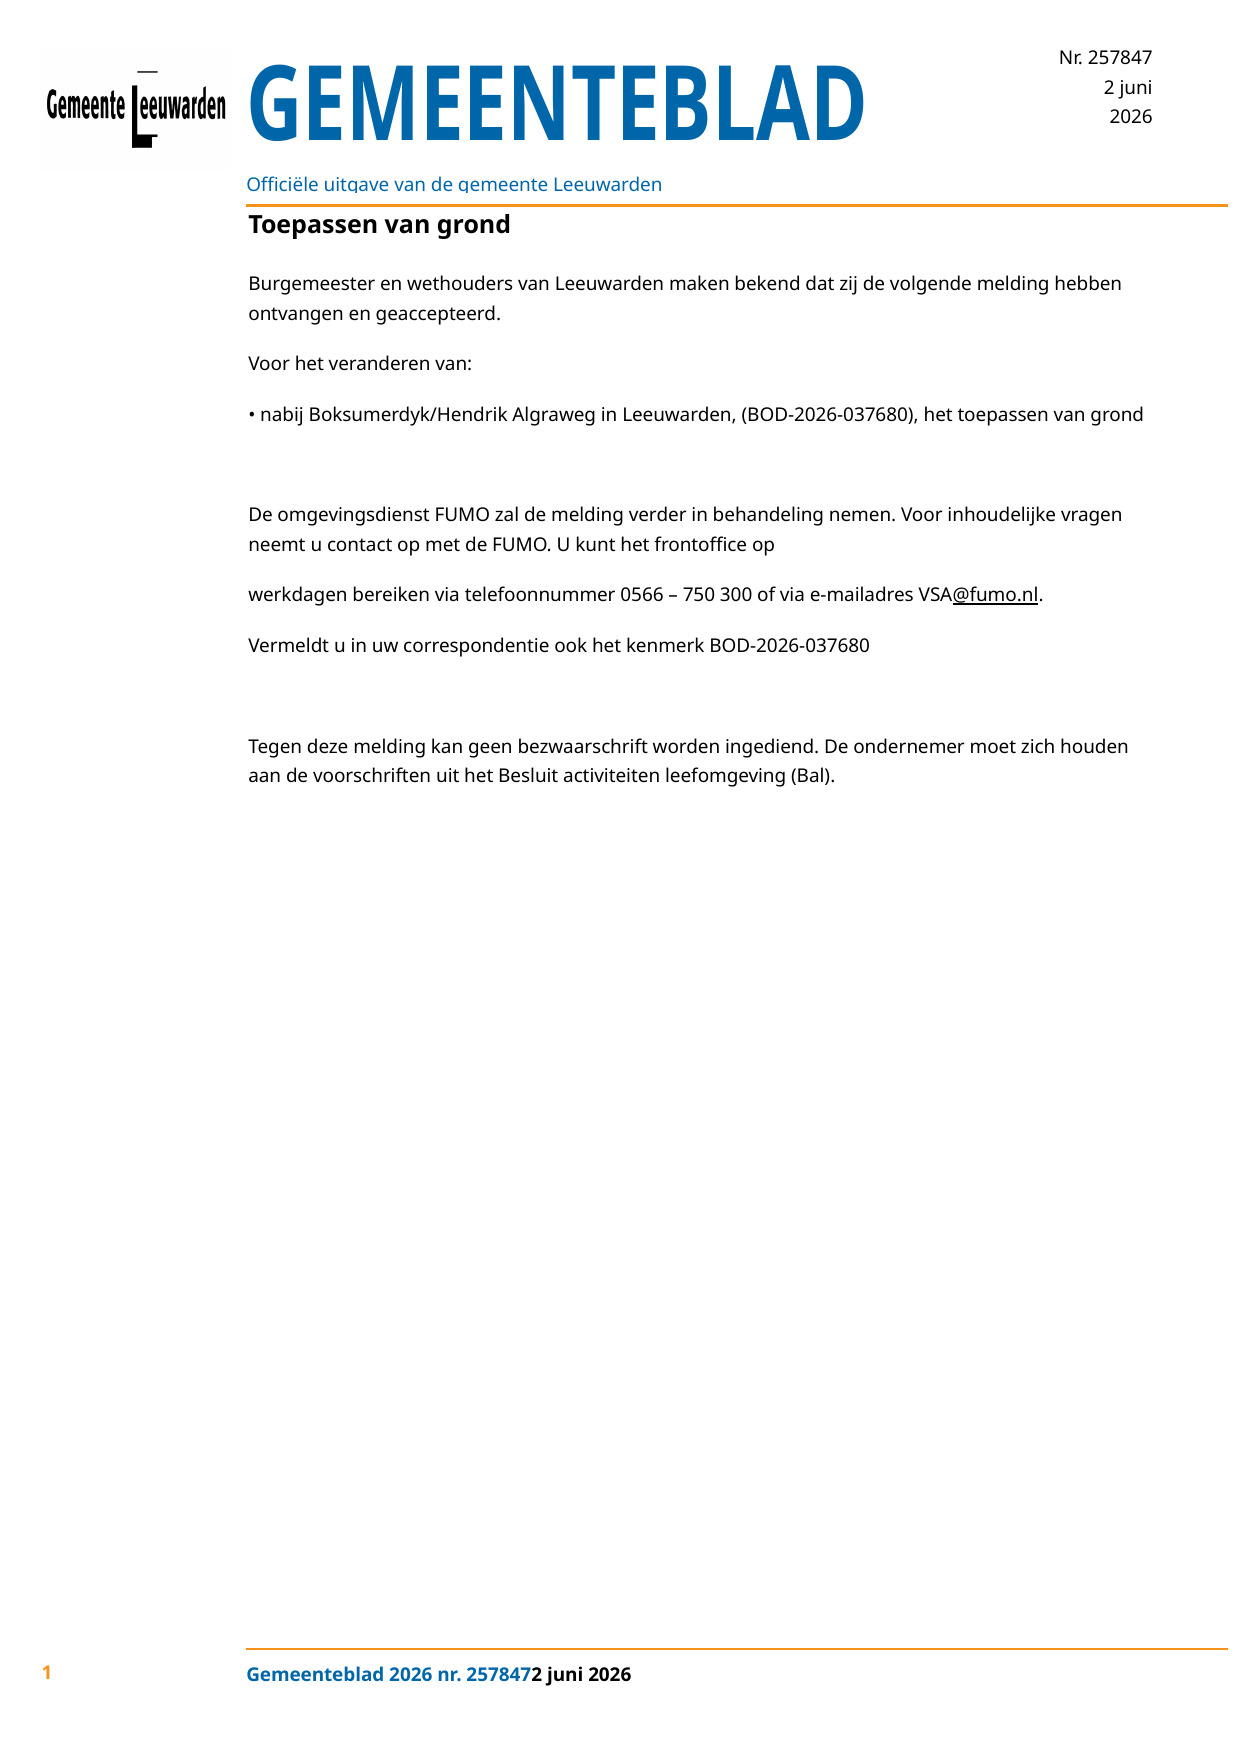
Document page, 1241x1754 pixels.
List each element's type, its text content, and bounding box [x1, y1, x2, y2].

text Toepassen van grond [248, 207, 1152, 241]
picture [41, 47, 231, 172]
text werkdagen bereiken via telefoonnummer 0566 – 750 300 of via e-mailadres VSA@fumo.nl. [248, 582, 1152, 607]
text Burgemeester en wethouders van Leeuwarden maken bekend dat zij de volgende melding hebben ontvangen en geaccepteerd. [248, 270, 1152, 326]
text Voor het veranderen van: [248, 350, 1152, 376]
text De omgevingsdienst FUMO zal de melding verder in behandeling nemen. Voor inhoudelijke vragen neemt u contact op met de FUMO. U kunt het frontoffice op [248, 502, 1152, 557]
text • nabij Boksumerdyk/Hendrik Algraweg in Leeuwarden, (BOD-2026-037680), het toepassen van grond [248, 401, 1152, 426]
text Vermeldt u in uw correspondentie ook het kenmerk BOD-2026-037680 [248, 632, 1152, 658]
text Tegen deze melding kan geen bezwaarschrift worden ingediend. De ondernemer moet zich houden aan de voorschriften uit het Besluit activiteiten leefomgeving (Bal). [248, 733, 1152, 788]
